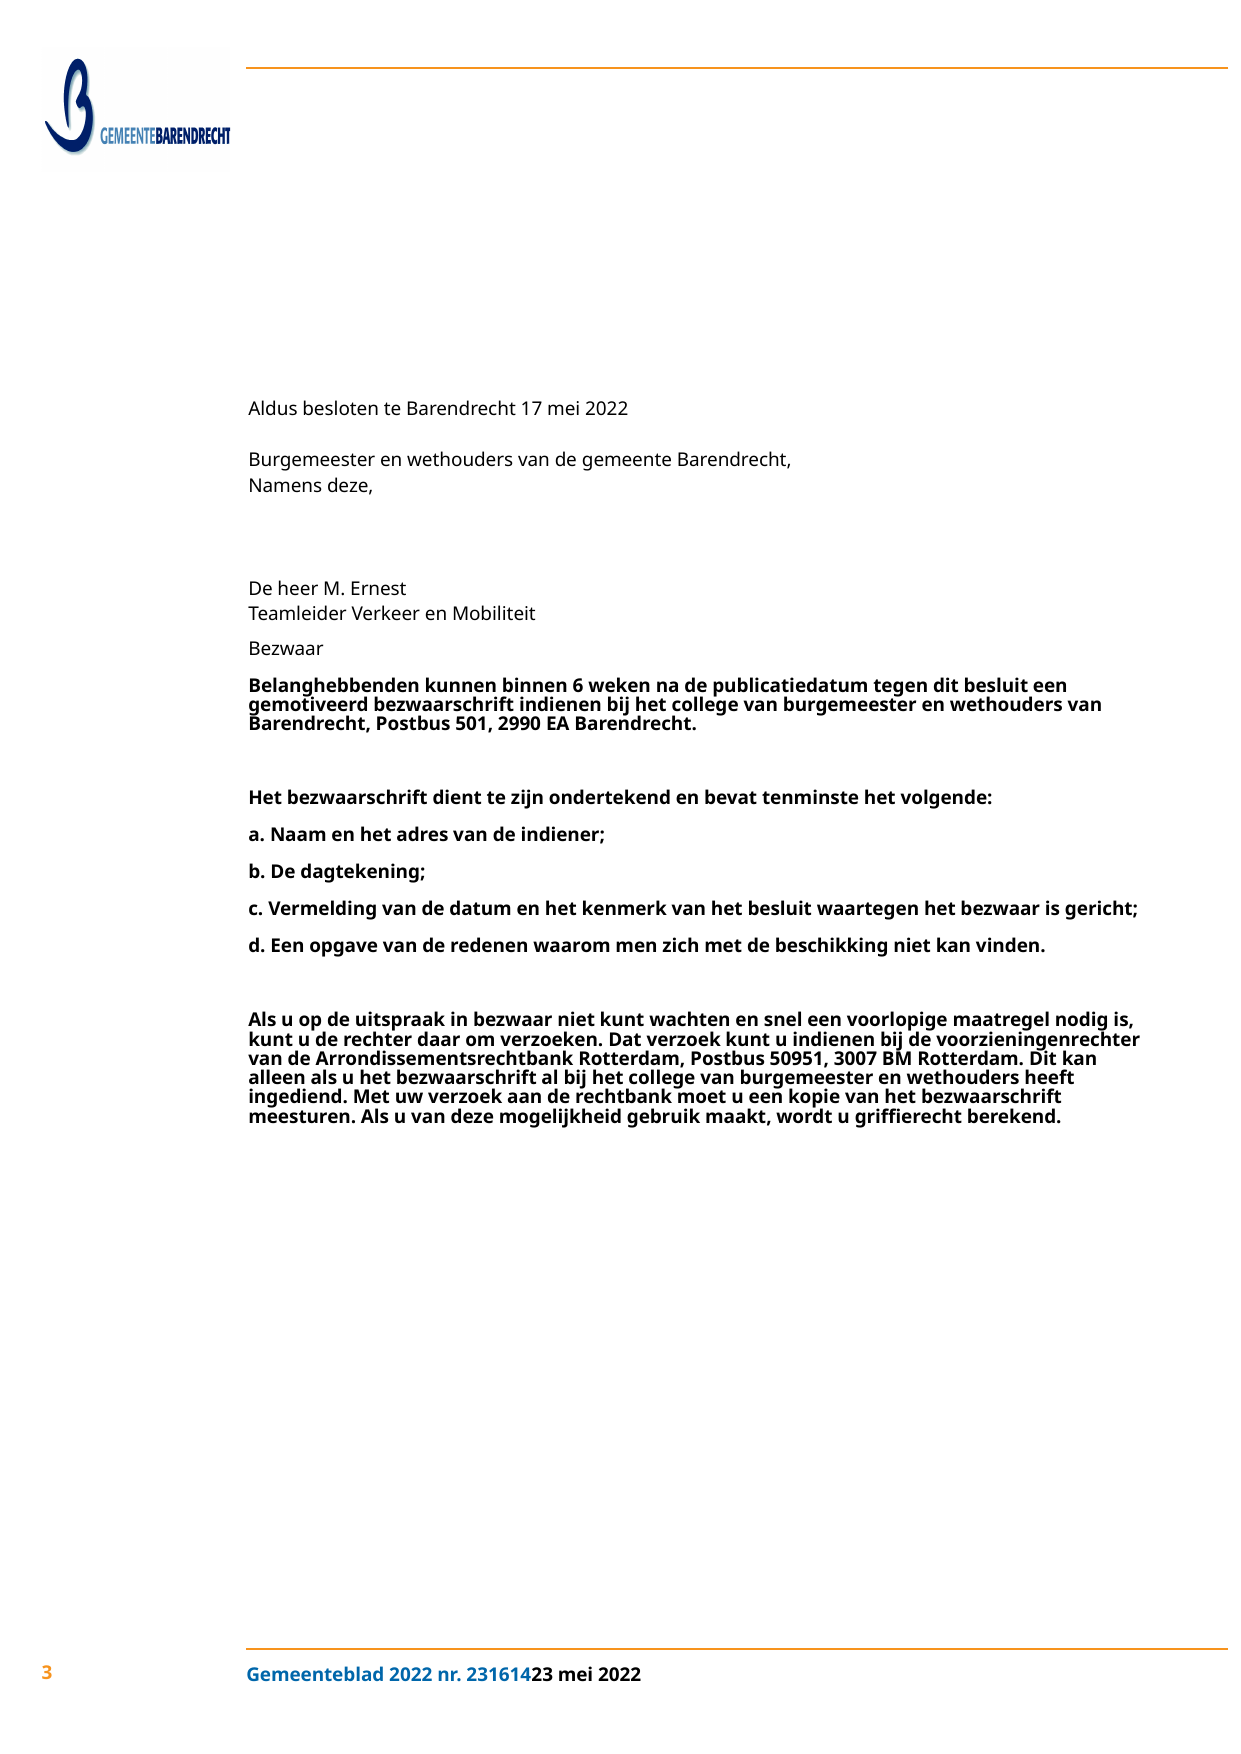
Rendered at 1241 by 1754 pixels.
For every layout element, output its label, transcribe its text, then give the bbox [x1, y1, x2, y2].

picture [41, 47, 231, 172]
text Namens deze, [248, 472, 1152, 498]
text Als u op de uitspraak in bezwaar niet kunt wachten en snel een voorlopige maatregel nodig is, kunt u de rechter daar om verzoeken. Dat verzoek kunt u indienen bij de voorzieningenrechter van de Arrondissementsrechtbank Rotterdam, Postbus 50951, 3007 BM Rotterdam. Dit kan alleen als u het bezwaarschrift al bij het college van burgemeester en wethouders heeft ingediend. Met uw verzoek aan de rechtbank moet u een kopie van het bezwaarschrift meesturen. Als u van deze mogelijkheid gebruik maakt, wordt u griffierecht berekend. [248, 1011, 1152, 1127]
text Aldus besloten te Barendrecht 17 mei 2022 [248, 395, 1152, 420]
text Belanghebbenden kunnen binnen 6 weken na de publicatiedatum tegen dit besluit een gemotiveerd bezwaarschrift indienen bij het college van burgemeester en wethouders van Barendrecht, Postbus 501, 2990 EA Barendrecht. [248, 677, 1152, 735]
text b. De dagtekening; [248, 863, 1152, 883]
text Bezwaar [248, 640, 1152, 659]
text De heer M. Ernest [248, 575, 1152, 601]
text Het bezwaarschrift dient te zijn ondertekend en bevat tenminste het volgende: [248, 789, 1152, 809]
text d. Een opgave van de redenen waarom men zich met de beschikking niet kan vinden. [248, 937, 1152, 957]
text Teamleider Verkeer en Mobiliteit [248, 601, 1152, 626]
text a. Naam en het adres van de indiener; [248, 826, 1152, 846]
text c. Vermelding van de datum en het kenmerk van het besluit waartegen het bezwaar is gericht; [248, 900, 1152, 919]
text Burgemeester en wethouders van de gemeente Barendrecht, [248, 446, 1152, 472]
